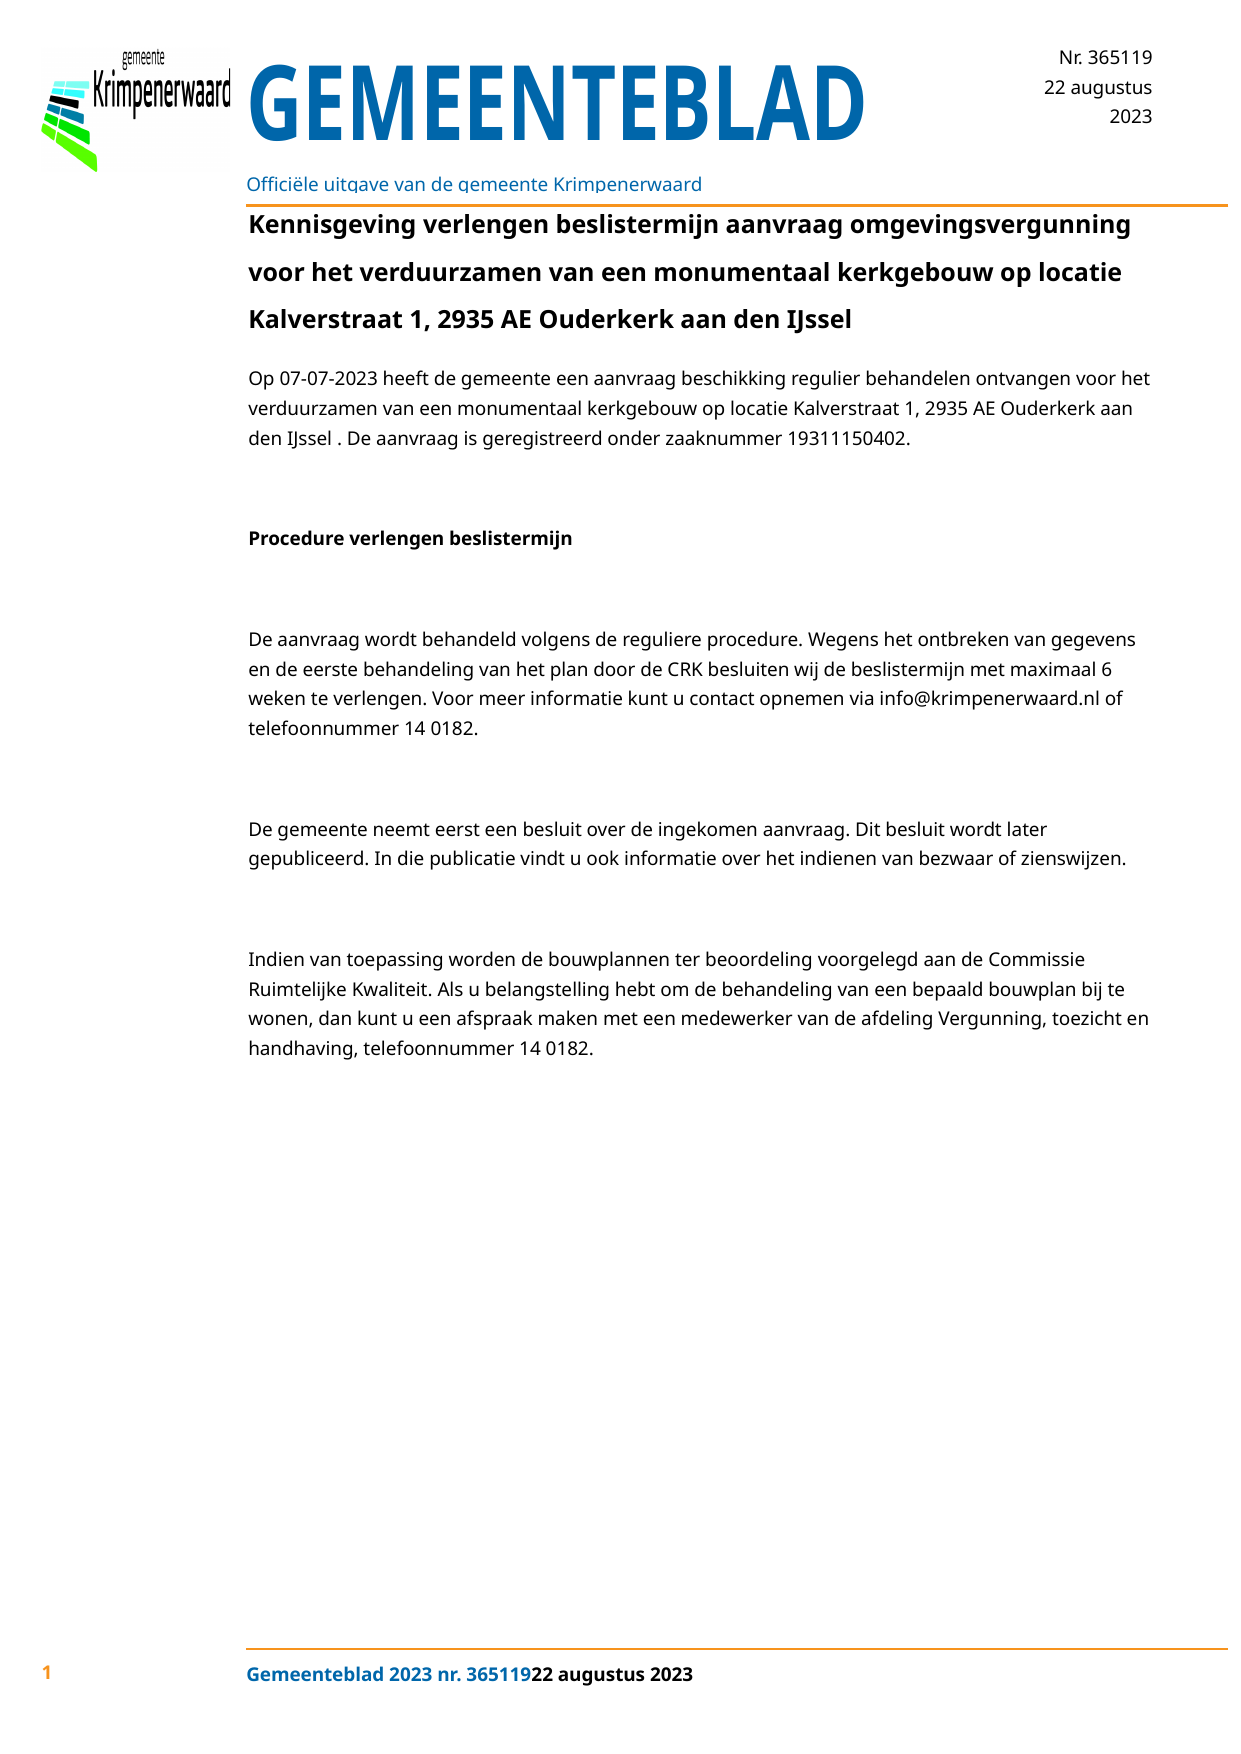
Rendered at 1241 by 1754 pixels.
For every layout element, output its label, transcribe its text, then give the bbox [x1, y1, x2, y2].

text Op 07-07-2023 heeft de gemeente een aanvraag beschikking regulier behandelen ontvangen voor het verduurzamen van een monumentaal kerkgebouw op locatie Kalverstraat 1, 2935 AE Ouderkerk aan den IJssel . De aanvraag is geregistreerd onder zaaknummer 19311150402. [248, 366, 1152, 450]
text De aanvraag wordt behandeld volgens de reguliere procedure. Wegens het ontbreken van gegevens en de eerste behandeling van het plan door de CRK besluiten wij de beslistermijn met maximaal 6 weken te verlengen. Voor meer informatie kunt u contact opnemen via info@krimpenerwaard.nl of telefoonnummer 14 0182. [248, 626, 1152, 741]
text Indien van toepassing worden de bouwplannen ter beoordeling voorgelegd aan de Commissie Ruimtelijke Kwaliteit. Als u belangstelling hebt om de behandeling van een bepaald bouwplan bij te wonen, dan kunt u een afspraak maken met een medewerker van de afdeling Vergunning, toezicht en handhaving, telefoonnummer 14 0182. [248, 946, 1152, 1061]
text Procedure verlengen beslistermijn [248, 526, 1152, 551]
picture [41, 47, 231, 172]
text Kennisgeving verlengen beslistermijn aanvraag omgevingsvergunning voor het verduurzamen van een monumentaal kerkgebouw op locatie Kalverstraat 1, 2935 AE Ouderkerk aan den IJssel [248, 207, 1152, 336]
text De gemeente neemt eerst een besluit over de ingekomen aanvraag. Dit besluit wordt later gepubliceerd. In die publicatie vindt u ook informatie over het indienen van bezwaar of zienswijzen. [248, 816, 1152, 871]
